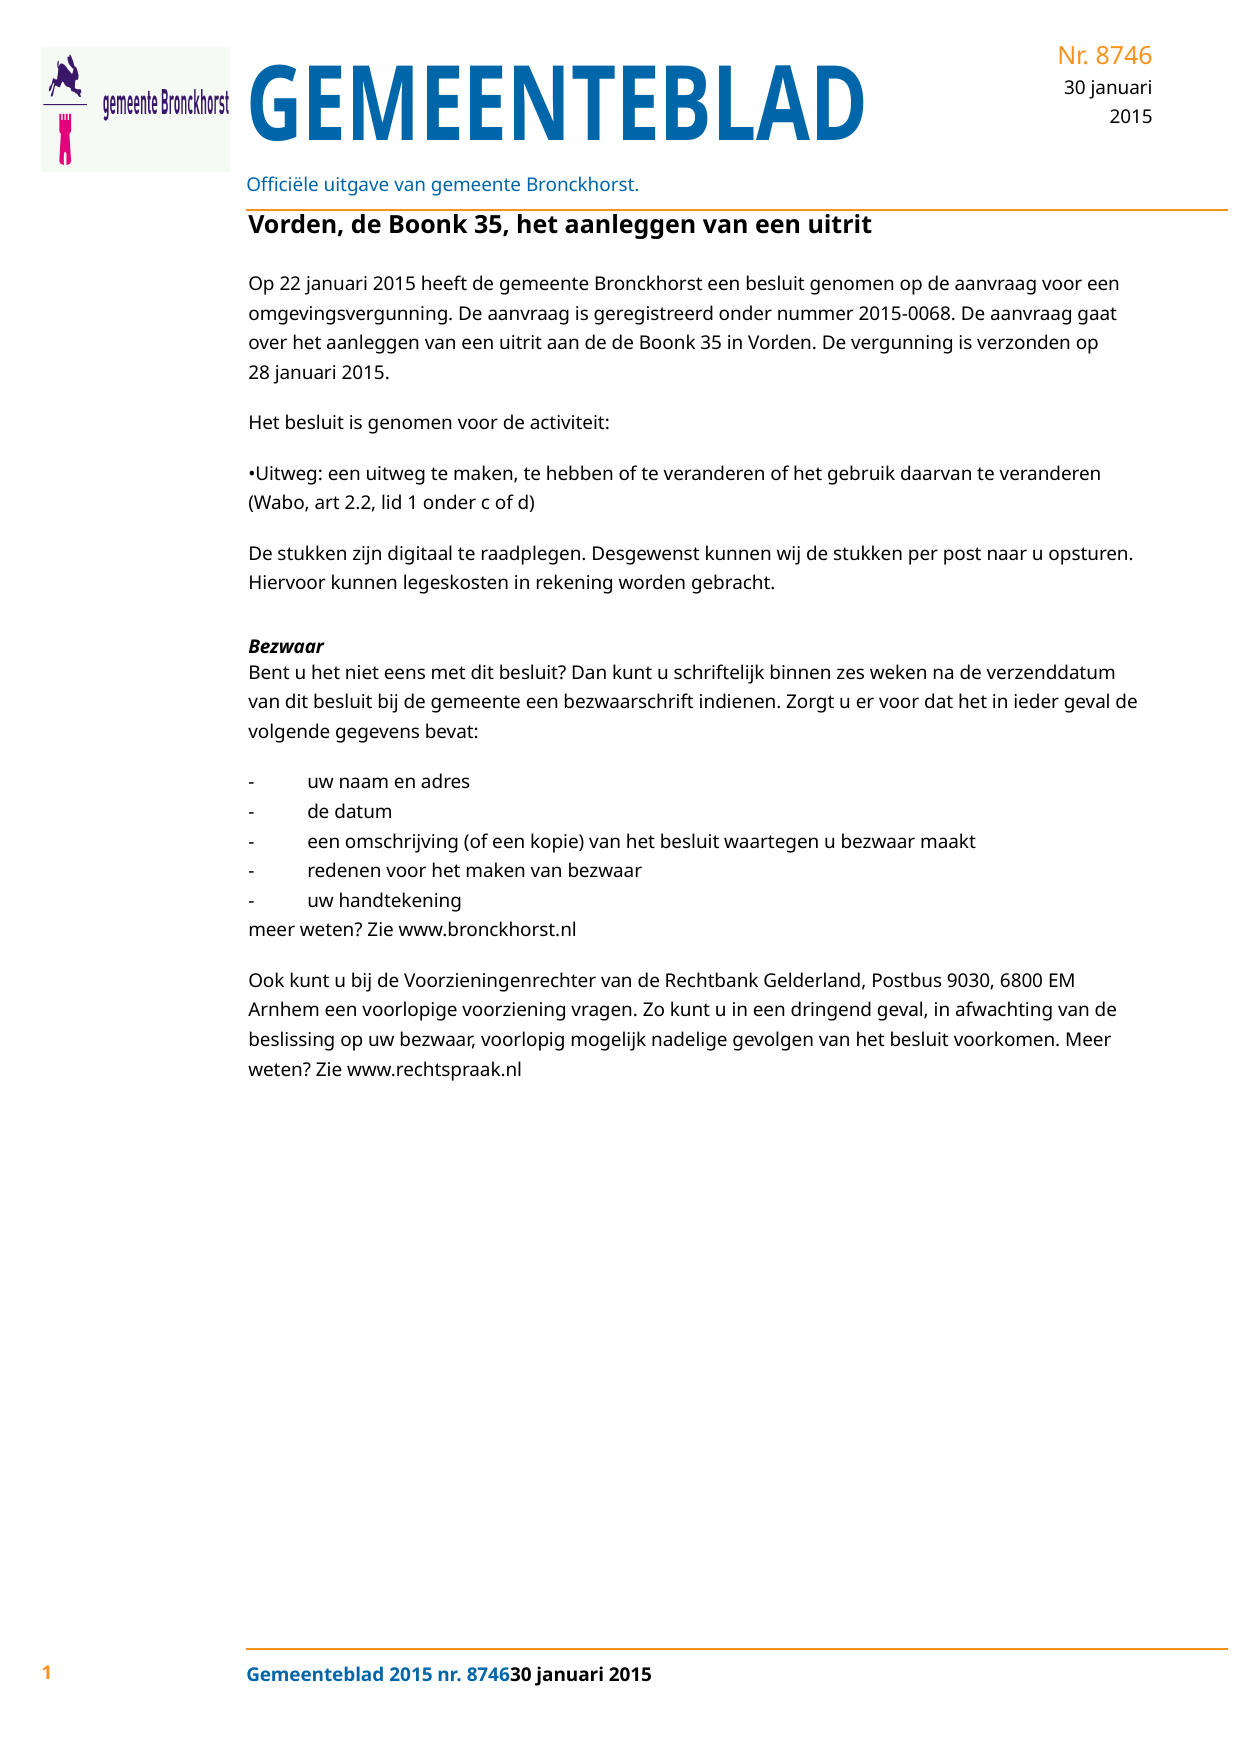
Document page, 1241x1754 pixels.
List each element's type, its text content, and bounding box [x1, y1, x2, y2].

text Vorden, de Boonk 35, het aanleggen van een uitrit [248, 211, 1152, 241]
list uw naam en adres [248, 769, 1152, 794]
text Het besluit is genomen voor de activiteit: [248, 409, 1152, 435]
picture [41, 47, 231, 172]
text Bent u het niet eens met dit besluit? Dan kunt u schriftelijk binnen zes weken na de verzenddatum van dit besluit bij de gemeente een bezwaarschrift indienen. Zorgt u er voor dat het in ieder geval de volgende gegevens bevat: [248, 659, 1152, 744]
list de datum [248, 798, 1152, 824]
text Ook kunt u bij de Voorzieningenrechter van de Rechtbank Gelderland, Postbus 9030, 6800 EM Arnhem een voorlopige voorziening vragen. Zo kunt u in een dringend geval, in afwachting van de beslissing op uw bezwaar, voorlopig mogelijk nadelige gevolgen van het besluit voorkomen. Meer weten? Zie www.rechtspraak.nl [248, 967, 1152, 1082]
text De stukken zijn digitaal te raadplegen. Desgewenst kunnen wij de stukken per post naar u opsturen. Hiervoor kunnen legeskosten in rekening worden gebracht. [248, 540, 1152, 595]
text •Uitweg: een uitweg te maken, te hebben of te veranderen of het gebruik daarvan te veranderen (Wabo, art 2.2, lid 1 onder c of d) [248, 460, 1152, 515]
text Bezwaar [248, 633, 1152, 659]
text Op 22 januari 2015 heeft de gemeente Bronckhorst een besluit genomen op de aanvraag voor een omgevingsvergunning. De aanvraag is geregistreerd onder nummer 2015-0068. De aanvraag gaat over het aanleggen van een uitrit aan de de Boonk 35 in Vorden. De vergunning is verzonden op 28 januari 2015. [248, 270, 1152, 385]
list een omschrijving (of een kopie) van het besluit waartegen u bezwaar maakt [248, 828, 1152, 854]
list uw handtekening [248, 887, 1152, 913]
list redenen voor het maken van bezwaar [248, 857, 1152, 883]
text meer weten? Zie www.bronckhorst.nl [248, 917, 1152, 942]
